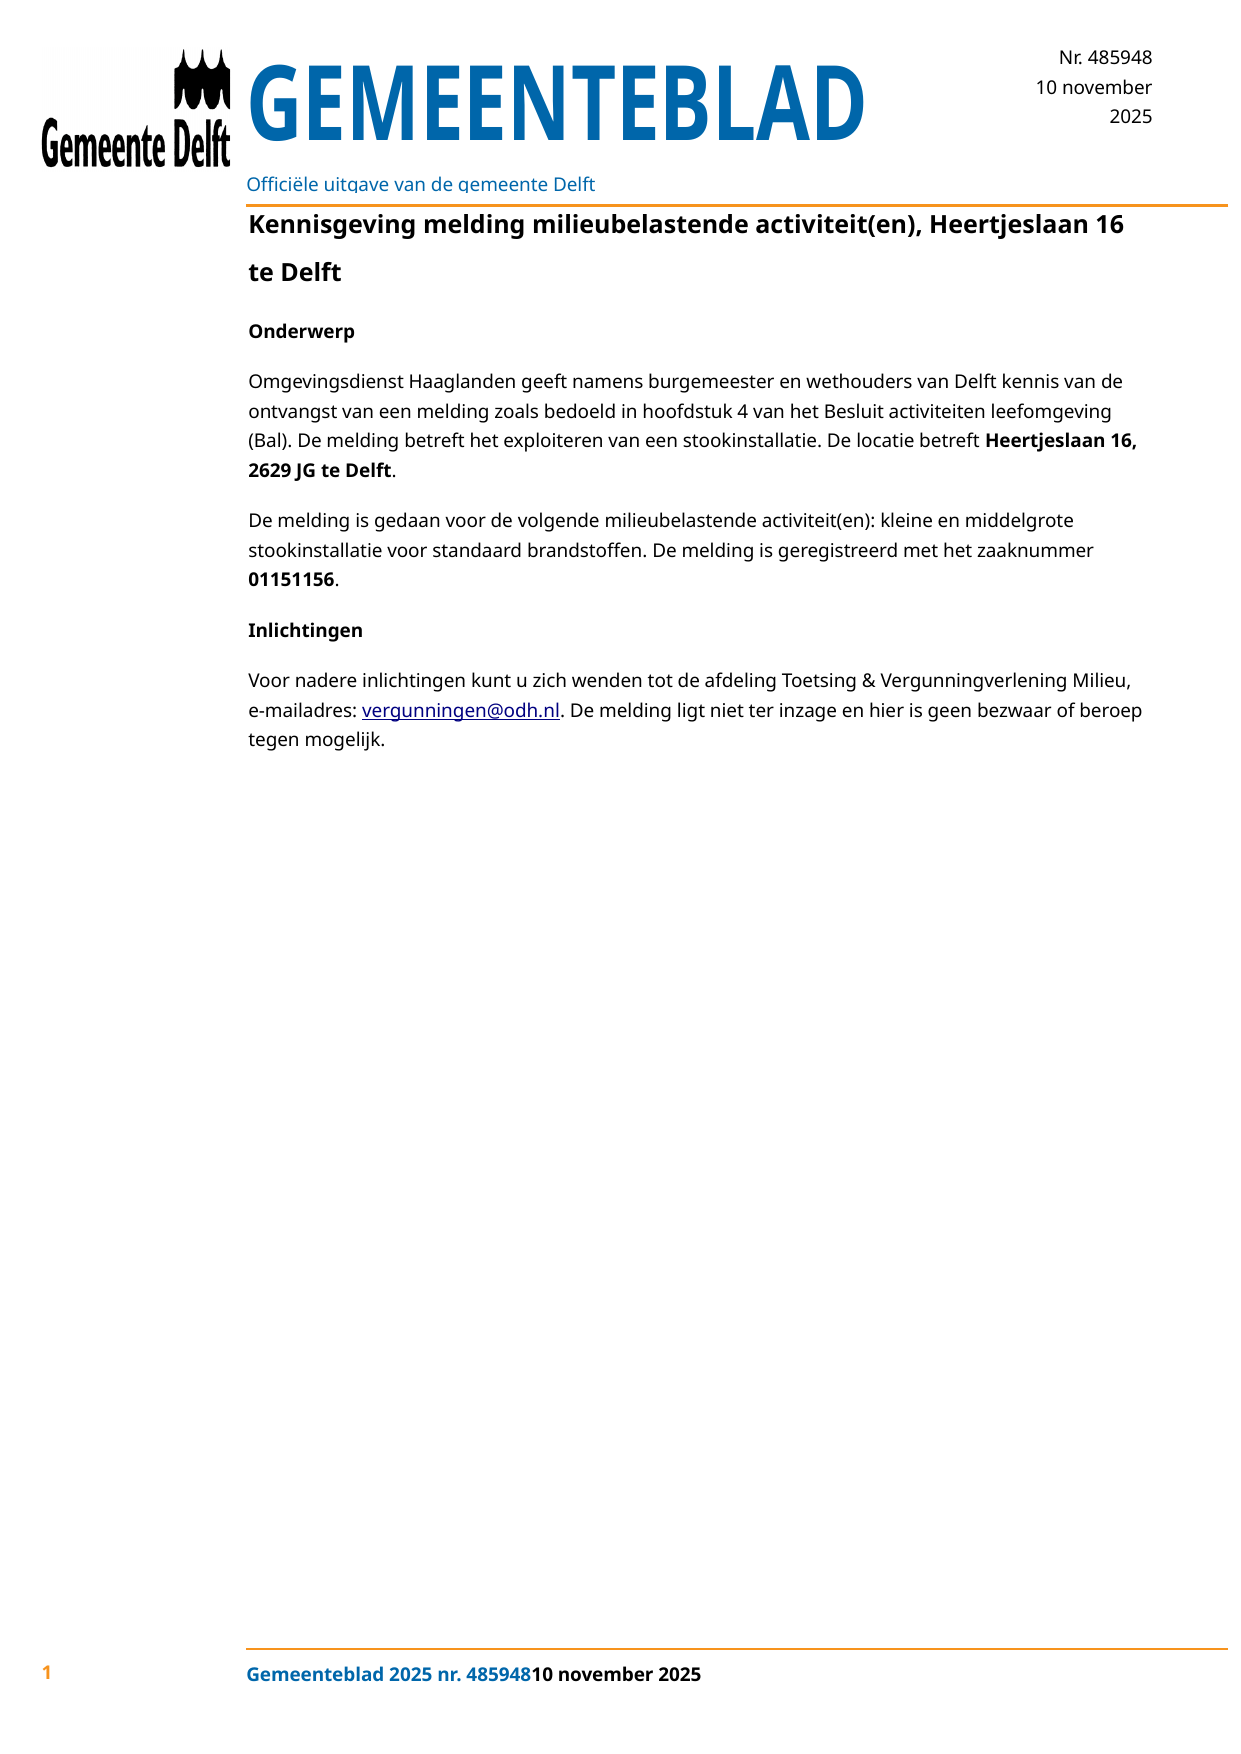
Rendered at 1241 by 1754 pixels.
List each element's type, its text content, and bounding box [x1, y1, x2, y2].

text Voor nadere inlichtingen kunt u zich wenden tot de afdeling Toetsing & Vergunningverlening Milieu, e-mailadres: vergunningen@odh.nl. De melding ligt niet ter inzage en hier is geen bezwaar of beroep tegen mogelijk. [248, 667, 1152, 752]
picture [41, 47, 231, 172]
text Omgevingsdienst Haaglanden geeft namens burgemeester en wethouders van Delft kennis van de ontvangst van een melding zoals bedoeld in hoofdstuk 4 van het Besluit activiteiten leefomgeving (Bal). De melding betreft het exploiteren van een stookinstallatie. De locatie betreft Heertjeslaan 16, 2629 JG te Delft. [248, 368, 1152, 483]
text De melding is gedaan voor de volgende milieubelastende activiteit(en): kleine en middelgrote stookinstallatie voor standaard brandstoffen. De melding is geregistreerd met het zaaknummer 01151156. [248, 507, 1152, 592]
text Kennisgeving melding milieubelastende activiteit(en), Heertjeslaan 16 te Delft [248, 207, 1152, 288]
text Onderwerp [248, 318, 1152, 344]
text Inlichtingen [248, 617, 1152, 643]
